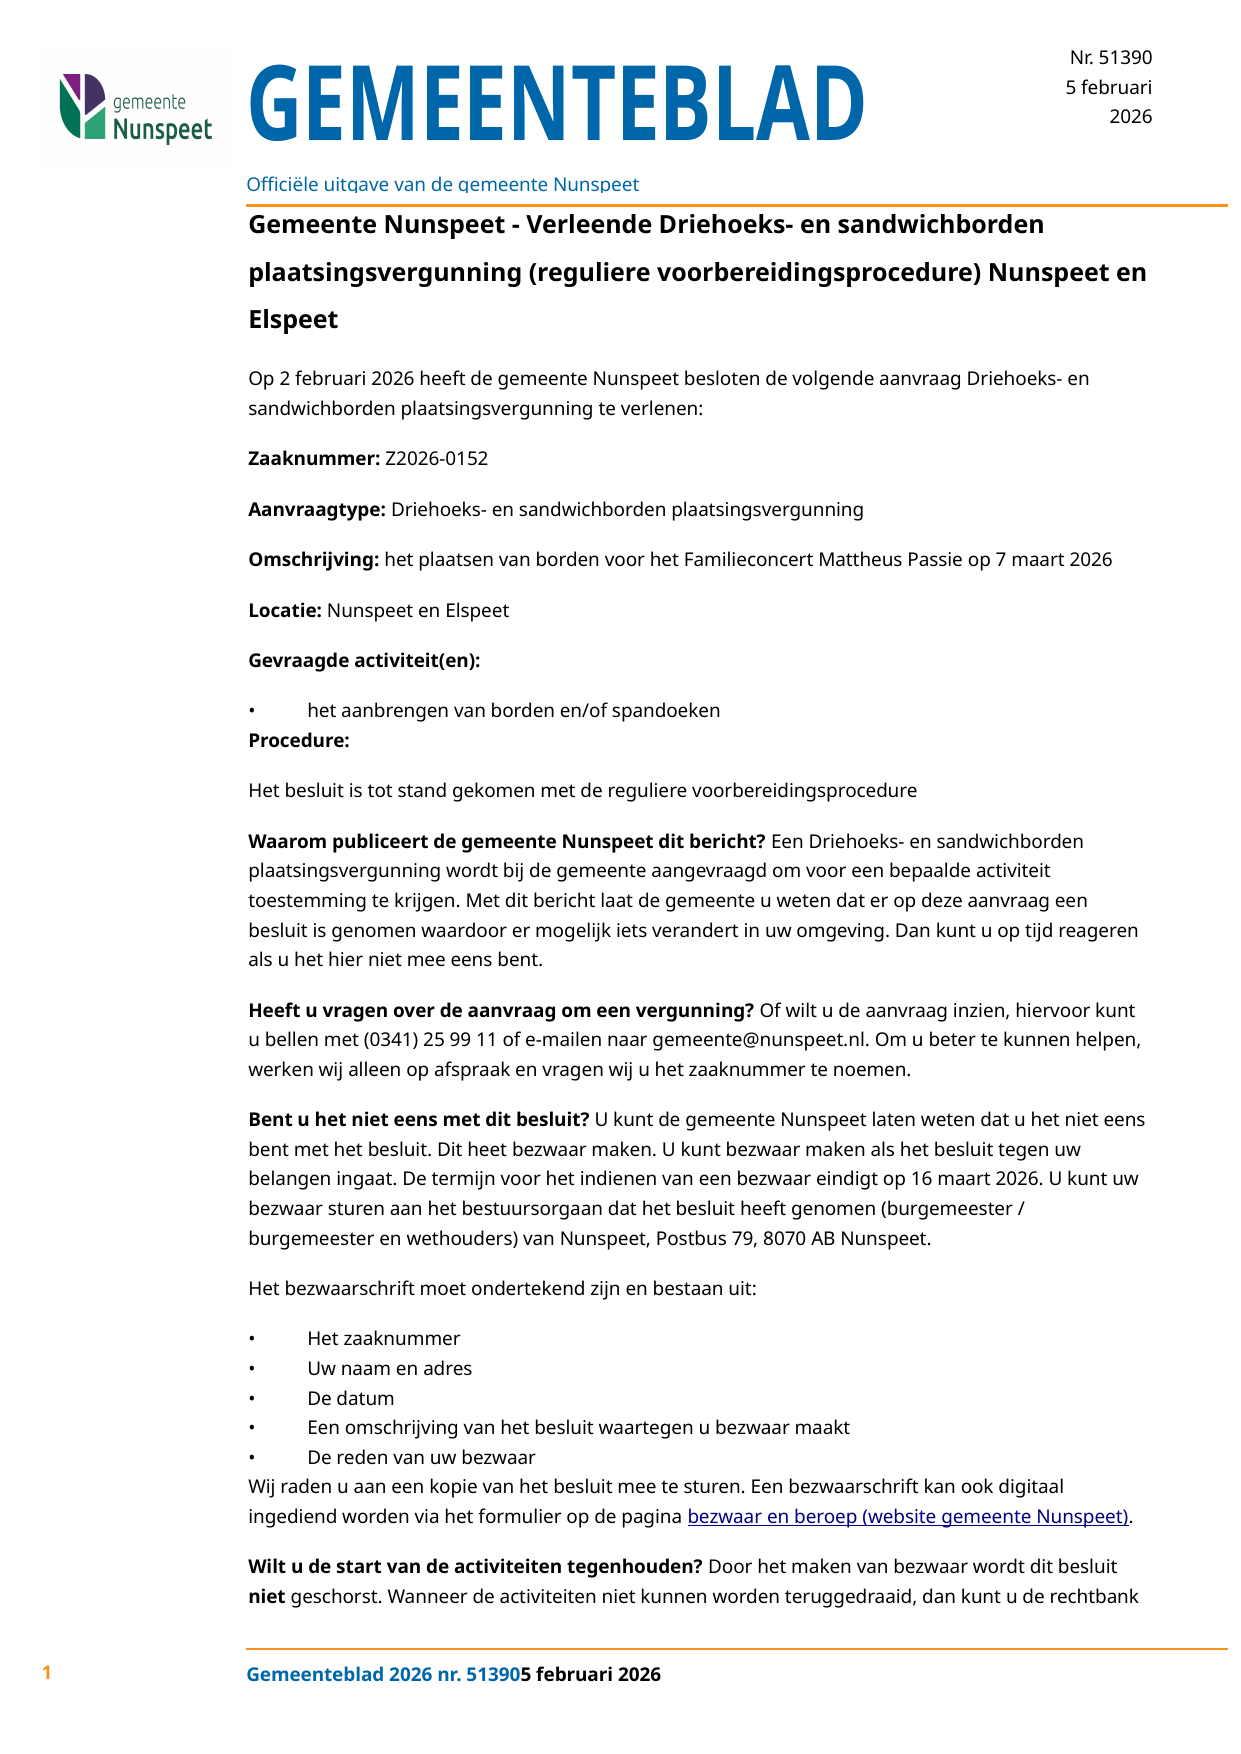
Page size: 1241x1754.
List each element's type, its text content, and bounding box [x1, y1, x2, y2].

text Omschrijving: het plaatsen van borden voor het Familieconcert Mattheus Passie op 7 maart 2026 [248, 546, 1152, 572]
list De reden van uw bezwaar [248, 1444, 1152, 1469]
text Het besluit is tot stand gekomen met de reguliere voorbereidingsprocedure [248, 778, 1152, 803]
list het aanbrengen van borden en/of spandoeken [248, 698, 1152, 723]
text Het bezwaarschrift moet ondertekend zijn en bestaan uit: [248, 1275, 1152, 1301]
list De datum [248, 1385, 1152, 1410]
text Op 2 februari 2026 heeft de gemeente Nunspeet besloten de volgende aanvraag Driehoeks- en sandwichborden plaatsingsvergunning te verlenen: [248, 366, 1152, 421]
text Procedure: [248, 727, 1152, 753]
text Wij raden u aan een kopie van het besluit mee te sturen. Een bezwaarschrift kan ook digitaal ingediend worden via het formulier op de pagina bezwaar en beroep (website gemeente Nunspeet). [248, 1473, 1152, 1529]
text Heeft u vragen over de aanvraag om een vergunning? Of wilt u de aanvraag inzien, hiervoor kunt u bellen met (0341) 25 99 11 of e-mailen naar gemeente@nunspeet.nl. Om u beter te kunnen helpen, werken wij alleen op afspraak en vragen wij u het zaaknummer te noemen. [248, 997, 1152, 1082]
picture [41, 47, 231, 172]
text Gevraagde activiteit(en): [248, 647, 1152, 673]
list Een omschrijving van het besluit waartegen u bezwaar maakt [248, 1414, 1152, 1440]
text Waarom publiceert de gemeente Nunspeet dit bericht? Een Driehoeks- en sandwichborden plaatsingsvergunning wordt bij de gemeente aangevraagd om voor een bepaalde activiteit toestemming te krijgen. Met dit bericht laat de gemeente u weten dat er op deze aanvraag een besluit is genomen waardoor er mogelijk iets verandert in uw omgeving. Dan kunt u op tijd reageren als u het hier niet mee eens bent. [248, 828, 1152, 972]
text Locatie: Nunspeet en Elspeet [248, 597, 1152, 622]
text Bent u het niet eens met dit besluit? U kunt de gemeente Nunspeet laten weten dat u het niet eens bent met het besluit. Dit heet bezwaar maken. U kunt bezwaar maken als het besluit tegen uw belangen ingaat. De termijn voor het indienen van een bezwaar eindigt op 16 maart 2026. U kunt uw bezwaar sturen aan het bestuursorgaan dat het besluit heeft genomen (burgemeester / burgemeester en wethouders) van Nunspeet, Postbus 79, 8070 AB Nunspeet. [248, 1106, 1152, 1250]
text Aanvraagtype: Driehoeks- en sandwichborden plaatsingsvergunning [248, 496, 1152, 522]
text Wilt u de start van de activiteiten tegenhouden? Door het maken van bezwaar wordt dit besluit niet geschorst. Wanneer de activiteiten niet kunnen worden teruggedraaid, dan kunt u de rechtbank [248, 1553, 1152, 1609]
list Het zaaknummer [248, 1326, 1152, 1351]
text Zaaknummer: Z2026-0152 [248, 446, 1152, 471]
text Gemeente Nunspeet - Verleende Driehoeks- en sandwichborden plaatsingsvergunning (reguliere voorbereidingsprocedure) Nunspeet en Elspeet [248, 207, 1152, 336]
list Uw naam en adres [248, 1355, 1152, 1381]
